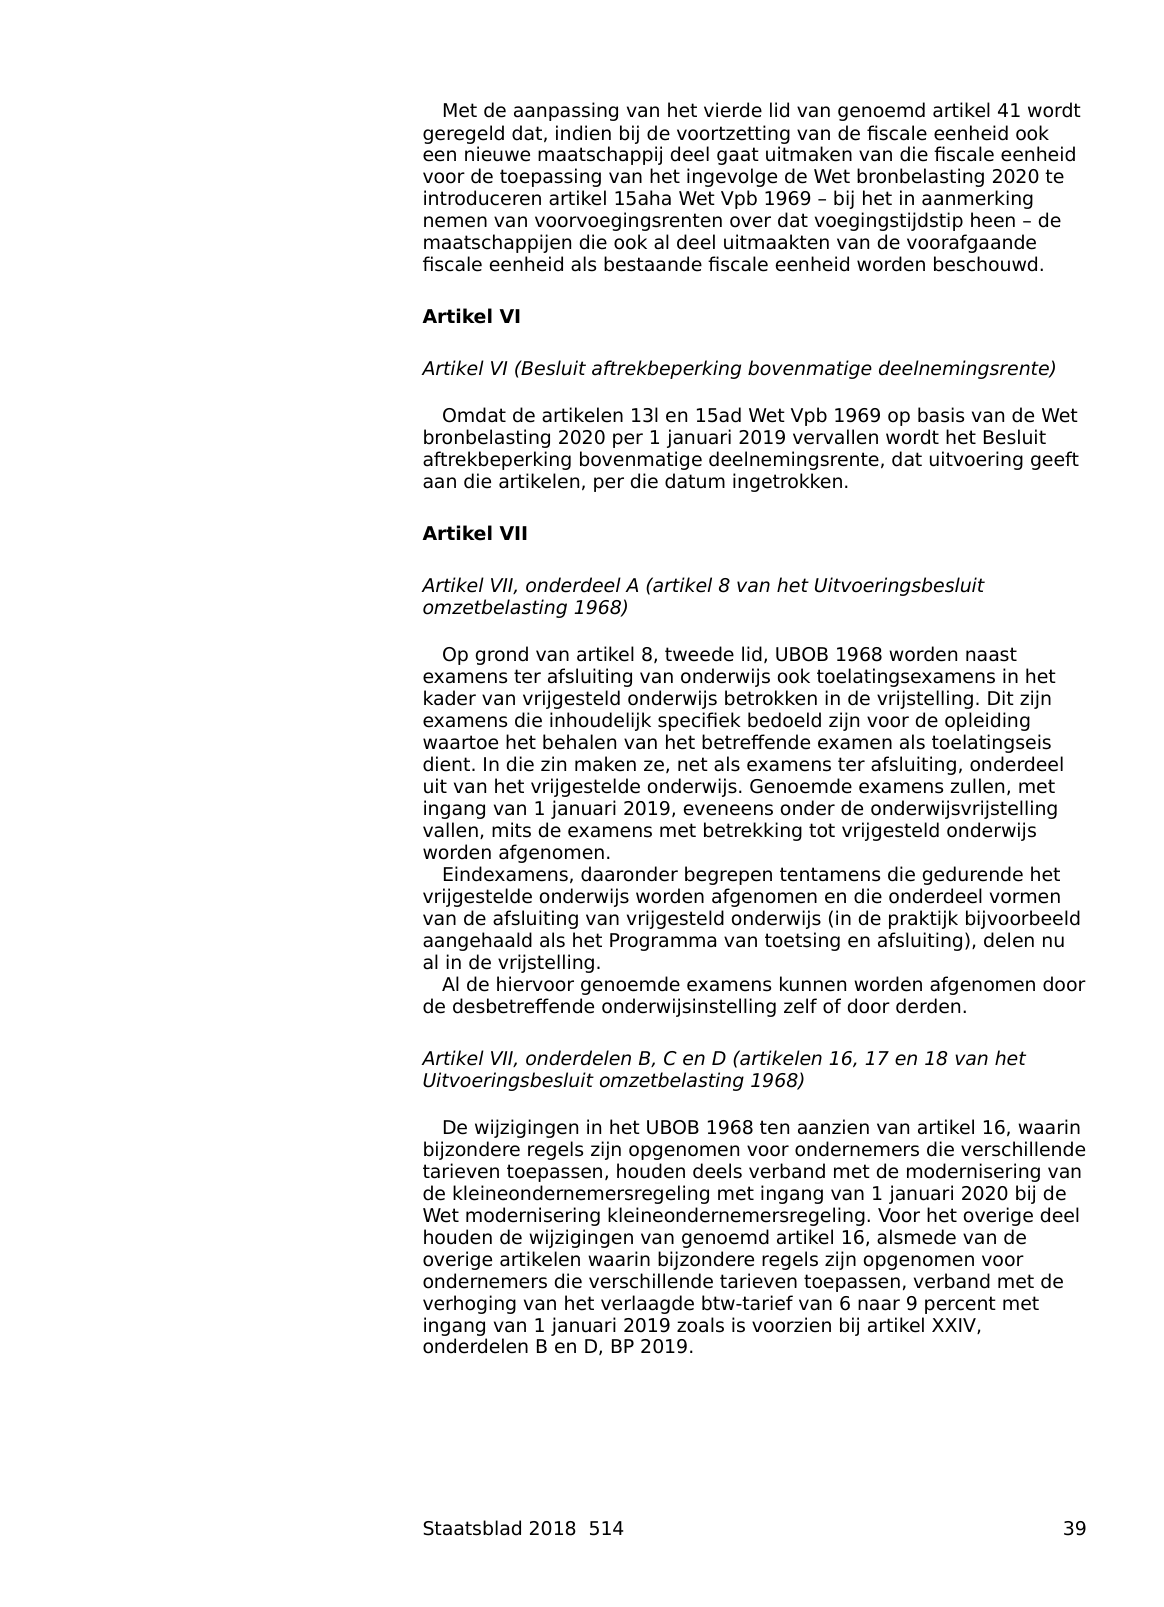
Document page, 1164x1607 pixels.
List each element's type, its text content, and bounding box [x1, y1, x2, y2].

subtitle Artikel VII, onderdeel A (artikel 8 van het Uitvoeringsbesluit omzetbelasting 1968) [422, 575, 1087, 619]
text Op grond van artikel 8, tweede lid, UBOB 1968 worden naast examens ter afsluiting van onderwijs ook toelatingsexamens in het kader van vrijgesteld onderwijs betrokken in de vrijstelling. Dit zijn examens die inhoudelijk specifiek bedoeld zijn voor de opleiding waartoe het behalen van het betreffende examen als toelatingseis dient. In die zin maken ze, net als examens ter afsluiting, onderdeel uit van het vrijgestelde onderwijs. Genoemde examens zullen, met ingang van 1 januari 2019, eveneens onder de onderwijsvrijstelling vallen, mits de examens met betrekking tot vrijgesteld onderwijs worden afgenomen. [422, 644, 1087, 864]
text De wijzigingen in het UBOB 1968 ten aanzien van artikel 16, waarin bijzondere regels zijn opgenomen voor ondernemers die verschillende tarieven toepassen, houden deels verband met de modernisering van de kleineondernemersregeling met ingang van 1 januari 2020 bij de Wet modernisering kleineondernemersregeling. Voor het overige deel houden de wijzigingen van genoemd artikel 16, alsmede van de overige artikelen waarin bijzondere regels zijn opgenomen voor ondernemers die verschillende tarieven toepassen, verband met de verhoging van het verlaagde btw-tarief van 6 naar 9 percent met ingang van 1 januari 2019 zoals is voorzien bij artikel XXIV, onderdelen B en D, BP 2019. [422, 1117, 1087, 1358]
text Omdat de artikelen 13l en 15ad Wet Vpb 1969 op basis van de Wet bronbelasting 2020 per 1 januari 2019 vervallen wordt het Besluit aftrekbeperking bovenmatige deelnemingsrente, dat uitvoering geeft aan die artikelen, per die datum ingetrokken. [422, 405, 1087, 493]
text Met de aanpassing van het vierde lid van genoemd artikel 41 wordt geregeld dat, indien bij de voortzetting van de fiscale eenheid ook een nieuwe maatschappij deel gaat uitmaken van die fiscale eenheid voor de toepassing van het ingevolge de Wet bronbelasting 2020 te introduceren artikel 15aha Wet Vpb 1969 – bij het in aanmerking nemen van voorvoegingsrenten over dat voegingstijdstip heen – de maatschappijen die ook al deel uitmaakten van de voorafgaande fiscale eenheid als bestaande fiscale eenheid worden beschouwd. [422, 100, 1087, 276]
text Al de hiervoor genoemde examens kunnen worden afgenomen door de desbetreffende onderwijsinstelling zelf of door derden. [422, 974, 1087, 1018]
subtitle Artikel VII, onderdelen B, C en D (artikelen 16, 17 en 18 van het Uitvoeringsbesluit omzetbelasting 1968) [422, 1048, 1087, 1092]
subtitle Artikel VI [422, 306, 1087, 328]
text Eindexamens, daaronder begrepen tentamens die gedurende het vrijgestelde onderwijs worden afgenomen en die onderdeel vormen van de afsluiting van vrijgesteld onderwijs (in de praktijk bijvoorbeeld aangehaald als het Programma van toetsing en afsluiting), delen nu al in de vrijstelling. [422, 864, 1087, 974]
subtitle Artikel VII [422, 523, 1087, 545]
subtitle Artikel VI (Besluit aftrekbeperking bovenmatige deelnemingsrente) [422, 358, 1087, 380]
